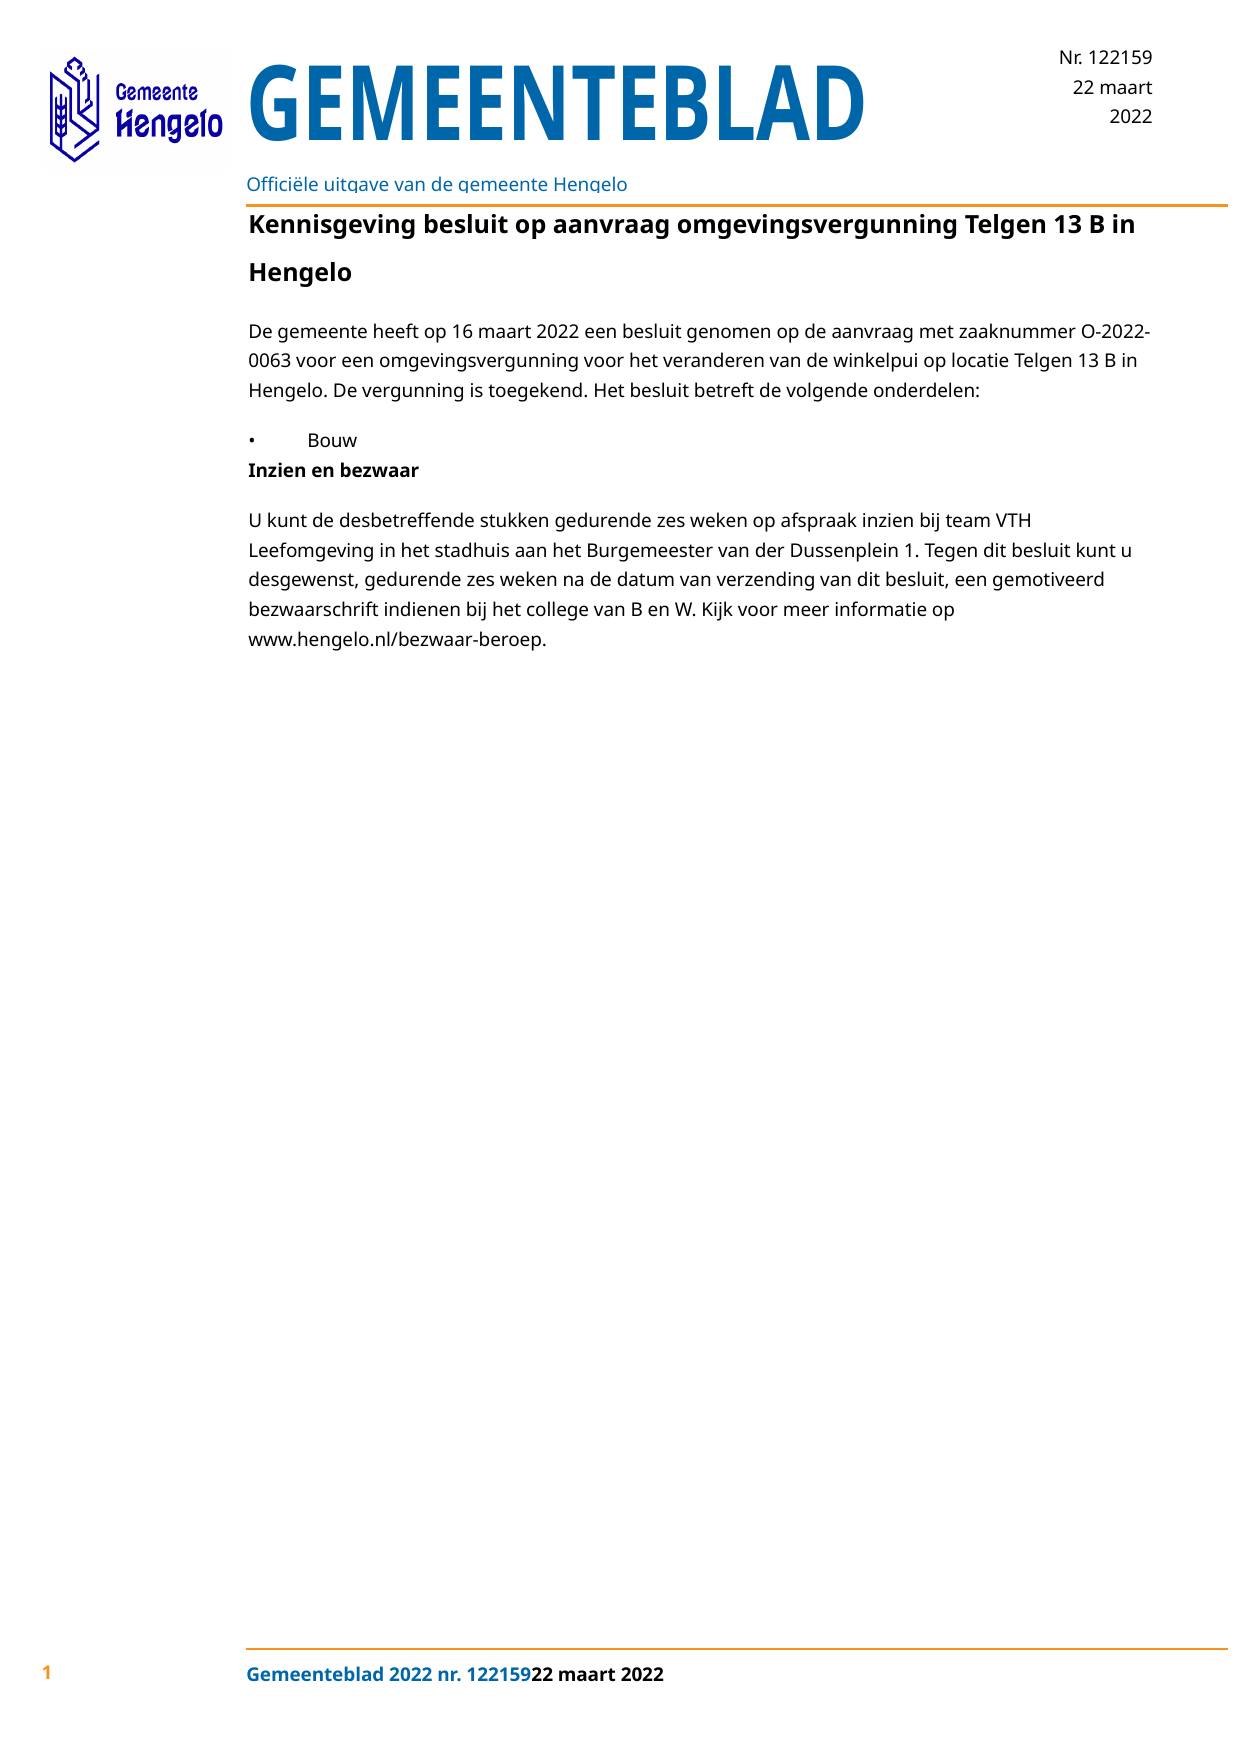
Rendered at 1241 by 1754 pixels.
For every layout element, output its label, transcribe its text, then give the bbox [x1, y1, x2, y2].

text U kunt de desbetreffende stukken gedurende zes weken op afspraak inzien bij team VTH Leefomgeving in het stadhuis aan het Burgemeester van der Dussenplein 1. Tegen dit besluit kunt u desgewenst, gedurende zes weken na de datum van verzending van dit besluit, een gemotiveerd bezwaarschrift indienen bij het college van B en W. Kijk voor meer informatie op www.hengelo.nl/bezwaar-beroep. [248, 507, 1152, 652]
list Bouw [248, 427, 1152, 453]
text Kennisgeving besluit op aanvraag omgevingsvergunning Telgen 13 B in Hengelo [248, 207, 1152, 288]
picture [41, 47, 231, 172]
text De gemeente heeft op 16 maart 2022 een besluit genomen op de aanvraag met zaaknummer O-2022-0063 voor een omgevingsvergunning voor het veranderen van de winkelpui op locatie Telgen 13 B in Hengelo. De vergunning is toegekend. Het besluit betreft de volgende onderdelen: [248, 318, 1152, 403]
text Inzien en bezwaar [248, 457, 1152, 483]
